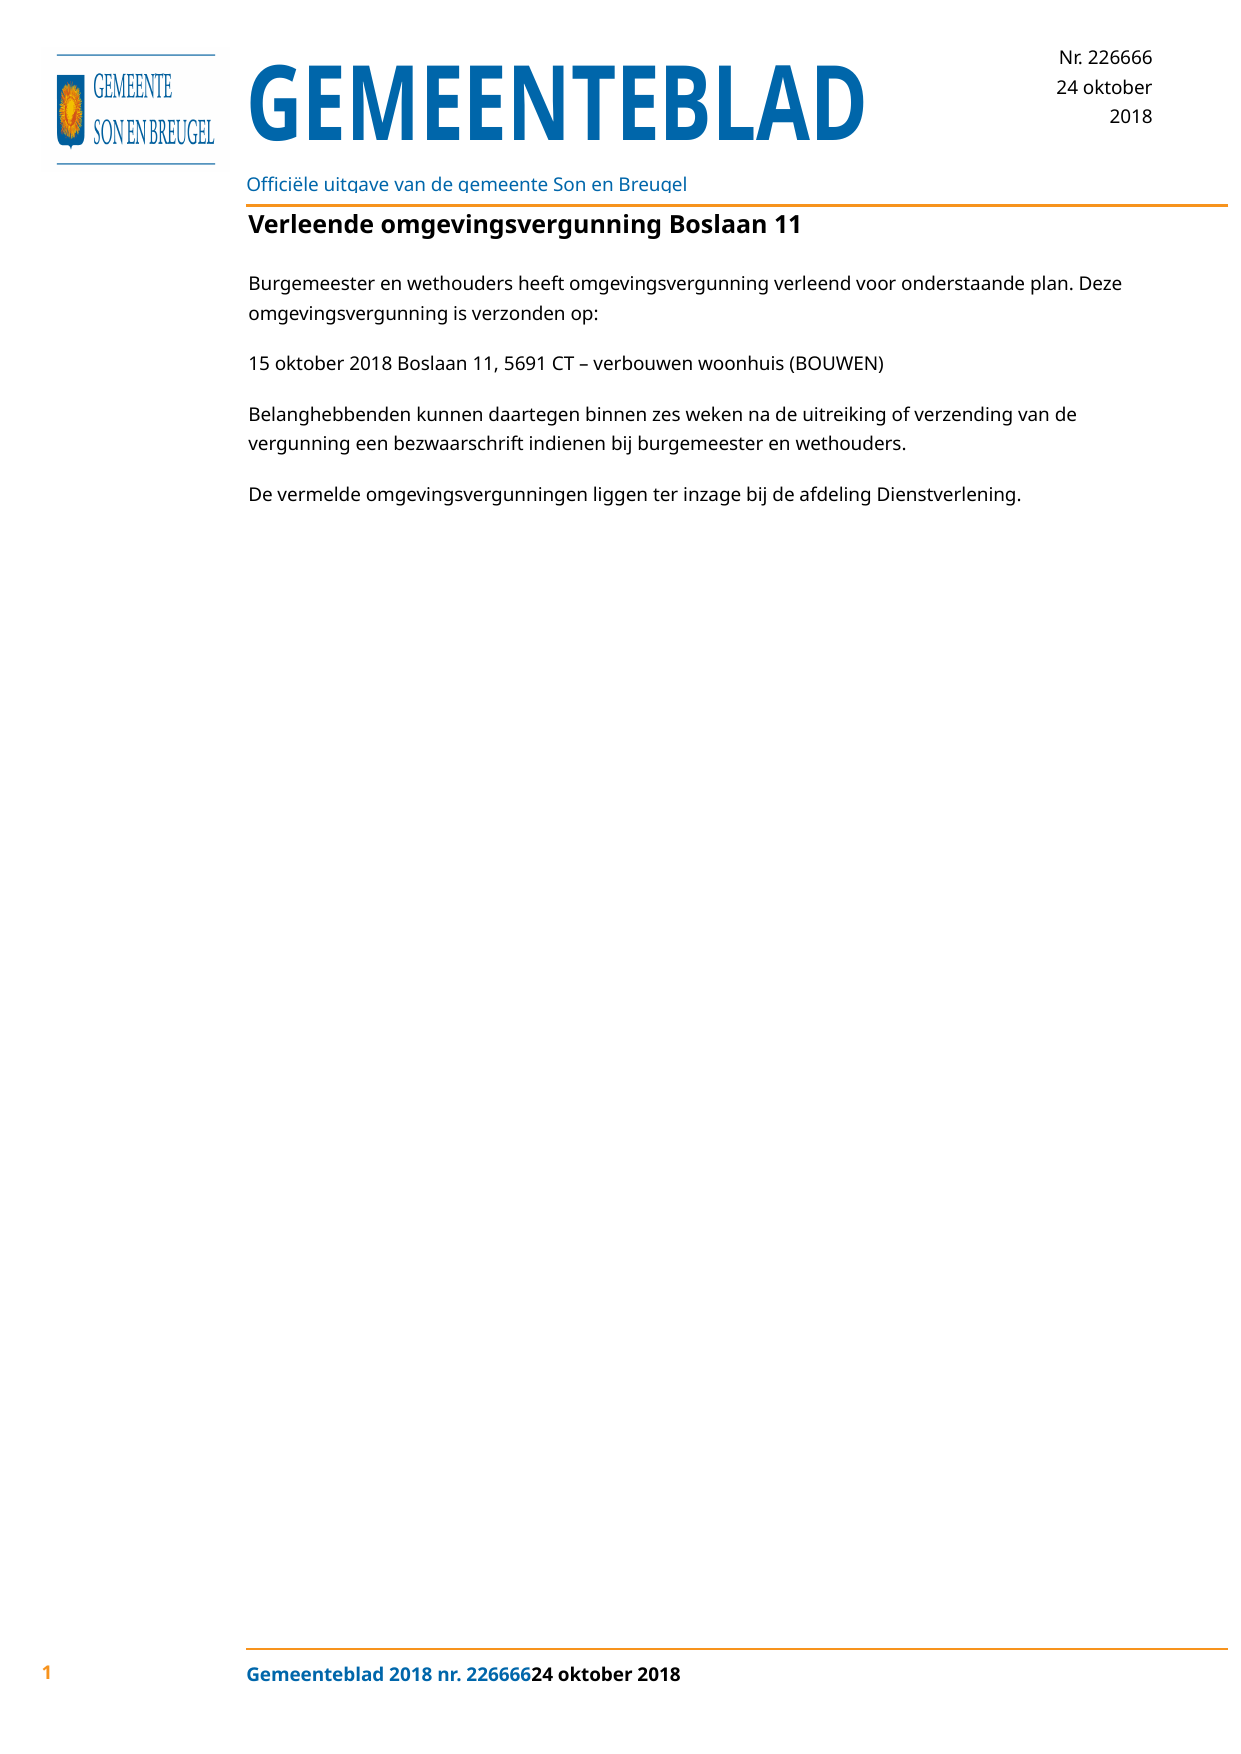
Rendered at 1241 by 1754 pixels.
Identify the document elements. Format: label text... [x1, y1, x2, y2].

text De vermelde omgevingsvergunningen liggen ter inzage bij de afdeling Dienstverlening. [248, 481, 1152, 506]
picture [41, 47, 231, 172]
text Verleende omgevingsvergunning Boslaan 11 [248, 207, 1152, 241]
text Belanghebbenden kunnen daartegen binnen zes weken na de uitreiking of verzending van de vergunning een bezwaarschrift indienen bij burgemeester en wethouders. [248, 401, 1152, 456]
text 15 oktober 2018 Boslaan 11, 5691 CT – verbouwen woonhuis (BOUWEN) [248, 350, 1152, 376]
text Burgemeester en wethouders heeft omgevingsvergunning verleend voor onderstaande plan. Deze omgevingsvergunning is verzonden op: [248, 270, 1152, 326]
